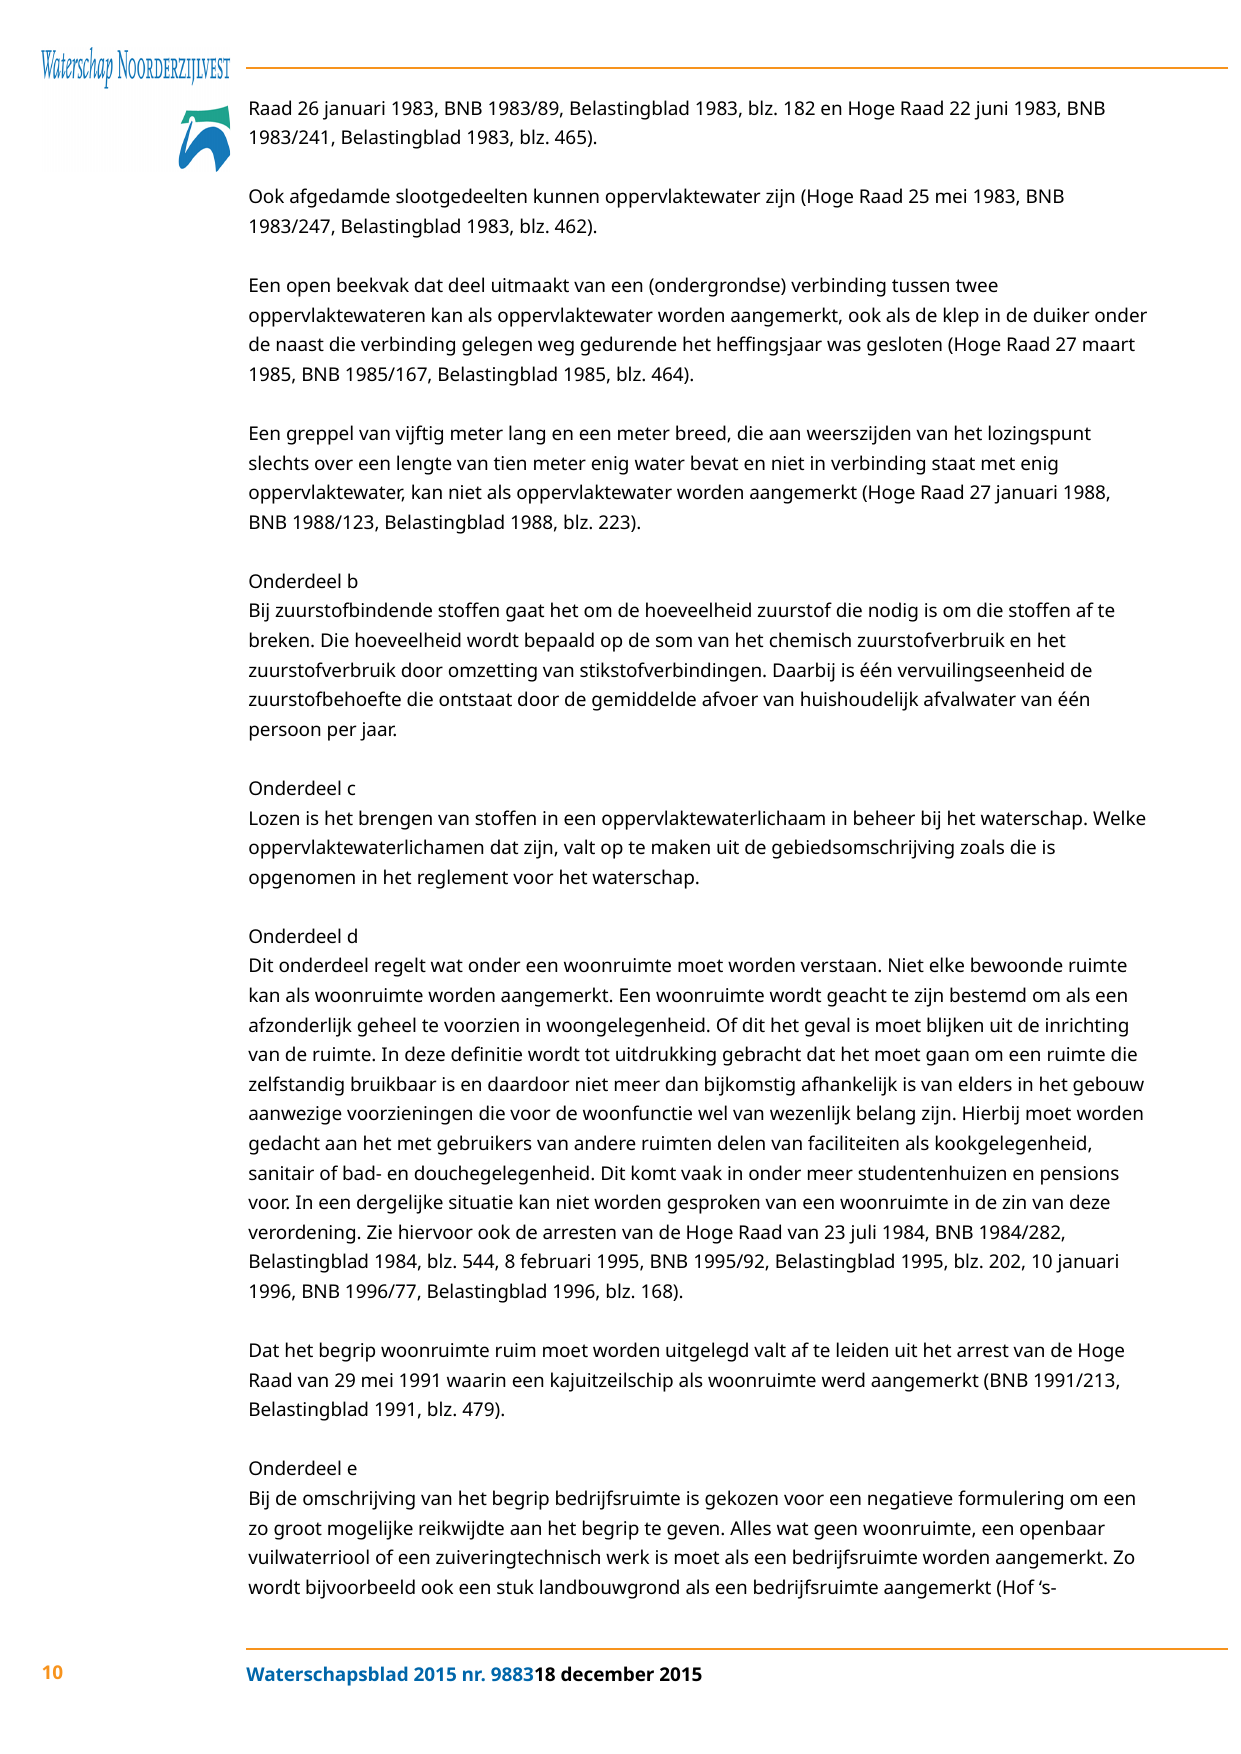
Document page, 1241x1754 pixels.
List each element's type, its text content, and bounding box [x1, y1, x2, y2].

text Lozen is het brengen van stoffen in een oppervlaktewaterlichaam in beheer bij het waterschap. Welke oppervlaktewaterlichamen dat zijn, valt op te maken uit de gebiedsomschrijving zoals die is opgenomen in het reglement voor het waterschap. [248, 805, 1152, 890]
text Bij de omschrijving van het begrip bedrijfsruimte is gekozen voor een negatieve formulering om een zo groot mogelijke reikwijdte aan het begrip te geven. Alles wat geen woonruimte, een openbaar vuilwaterriool of een zuiveringtechnisch werk is moet als een bedrijfsruimte worden aangemerkt. Zo wordt bijvoorbeeld ook een stuk landbouwgrond als een bedrijfsruimte aangemerkt (Hof ‘s- [248, 1485, 1152, 1600]
text Ook afgedamde slootgedeelten kunnen oppervlaktewater zijn (Hoge Raad 25 mei 1983, BNB 1983/247, Belastingblad 1983, blz. 462). [248, 183, 1152, 239]
text Een open beekvak dat deel uitmaakt van een (ondergrondse) verbinding tussen twee oppervlaktewateren kan als oppervlaktewater worden aangemerkt, ook als de klep in de duiker onder de naast die verbinding gelegen weg gedurende het heffingsjaar was gesloten (Hoge Raad 27 maart 1985, BNB 1985/167, Belastingblad 1985, blz. 464). [248, 272, 1152, 387]
text Onderdeel d [248, 923, 1152, 949]
text Dat het begrip woonruimte ruim moet worden uitgelegd valt af te leiden uit het arrest van de Hoge Raad van 29 mei 1991 waarin een kajuitzeilschip als woonruimte werd aangemerkt (BNB 1991/213, Belastingblad 1991, blz. 479). [248, 1337, 1152, 1422]
text Onderdeel c [248, 775, 1152, 801]
text Onderdeel b [248, 568, 1152, 594]
text Een greppel van vijftig meter lang en een meter breed, die aan weerszijden van het lozingspunt slechts over een lengte van tien meter enig water bevat en niet in verbinding staat met enig oppervlaktewater, kan niet als oppervlaktewater worden aangemerkt (Hoge Raad 27 januari 1988, BNB 1988/123, Belastingblad 1988, blz. 223). [248, 420, 1152, 535]
picture [41, 47, 231, 172]
text Onderdeel e [248, 1456, 1152, 1481]
text Dit onderdeel regelt wat onder een woonruimte moet worden verstaan. Niet elke bewoonde ruimte kan als woonruimte worden aangemerkt. Een woonruimte wordt geacht te zijn bestemd om als een afzonderlijk geheel te voorzien in woongelegenheid. Of dit het geval is moet blijken uit de inrichting van de ruimte. In deze definitie wordt tot uitdrukking gebracht dat het moet gaan om een ruimte die zelfstandig bruikbaar is en daardoor niet meer dan bijkomstig afhankelijk is van elders in het gebouw aanwezige voorzieningen die voor de woonfunctie wel van wezenlijk belang zijn. Hierbij moet worden gedacht aan het met gebruikers van andere ruimten delen van faciliteiten als kookgelegenheid, sanitair of bad- en douchegelegenheid. Dit komt vaak in onder meer studentenhuizen en pensions voor. In een dergelijke situatie kan niet worden gesproken van een woonruimte in de zin van deze verordening. Zie hiervoor ook de arresten van de Hoge Raad van 23 juli 1984, BNB 1984/282, Belastingblad 1984, blz. 544, 8 februari 1995, BNB 1995/92, Belastingblad 1995, blz. 202, 10 januari 1996, BNB 1996/77, Belastingblad 1996, blz. 168). [248, 953, 1152, 1304]
text Raad 26 januari 1983, BNB 1983/89, Belastingblad 1983, blz. 182 en Hoge Raad 22 juni 1983, BNB 1983/241, Belastingblad 1983, blz. 465). [248, 95, 1152, 150]
text Bij zuurstofbindende stoffen gaat het om de hoeveelheid zuurstof die nodig is om die stoffen af te breken. Die hoeveelheid wordt bepaald op de som van het chemisch zuurstofverbruik en het zuurstofverbruik door omzetting van stikstofverbindingen. Daarbij is één vervuilingseenheid de zuurstofbehoefte die ontstaat door de gemiddelde afvoer van huishoudelijk afvalwater van één persoon per jaar. [248, 598, 1152, 742]
